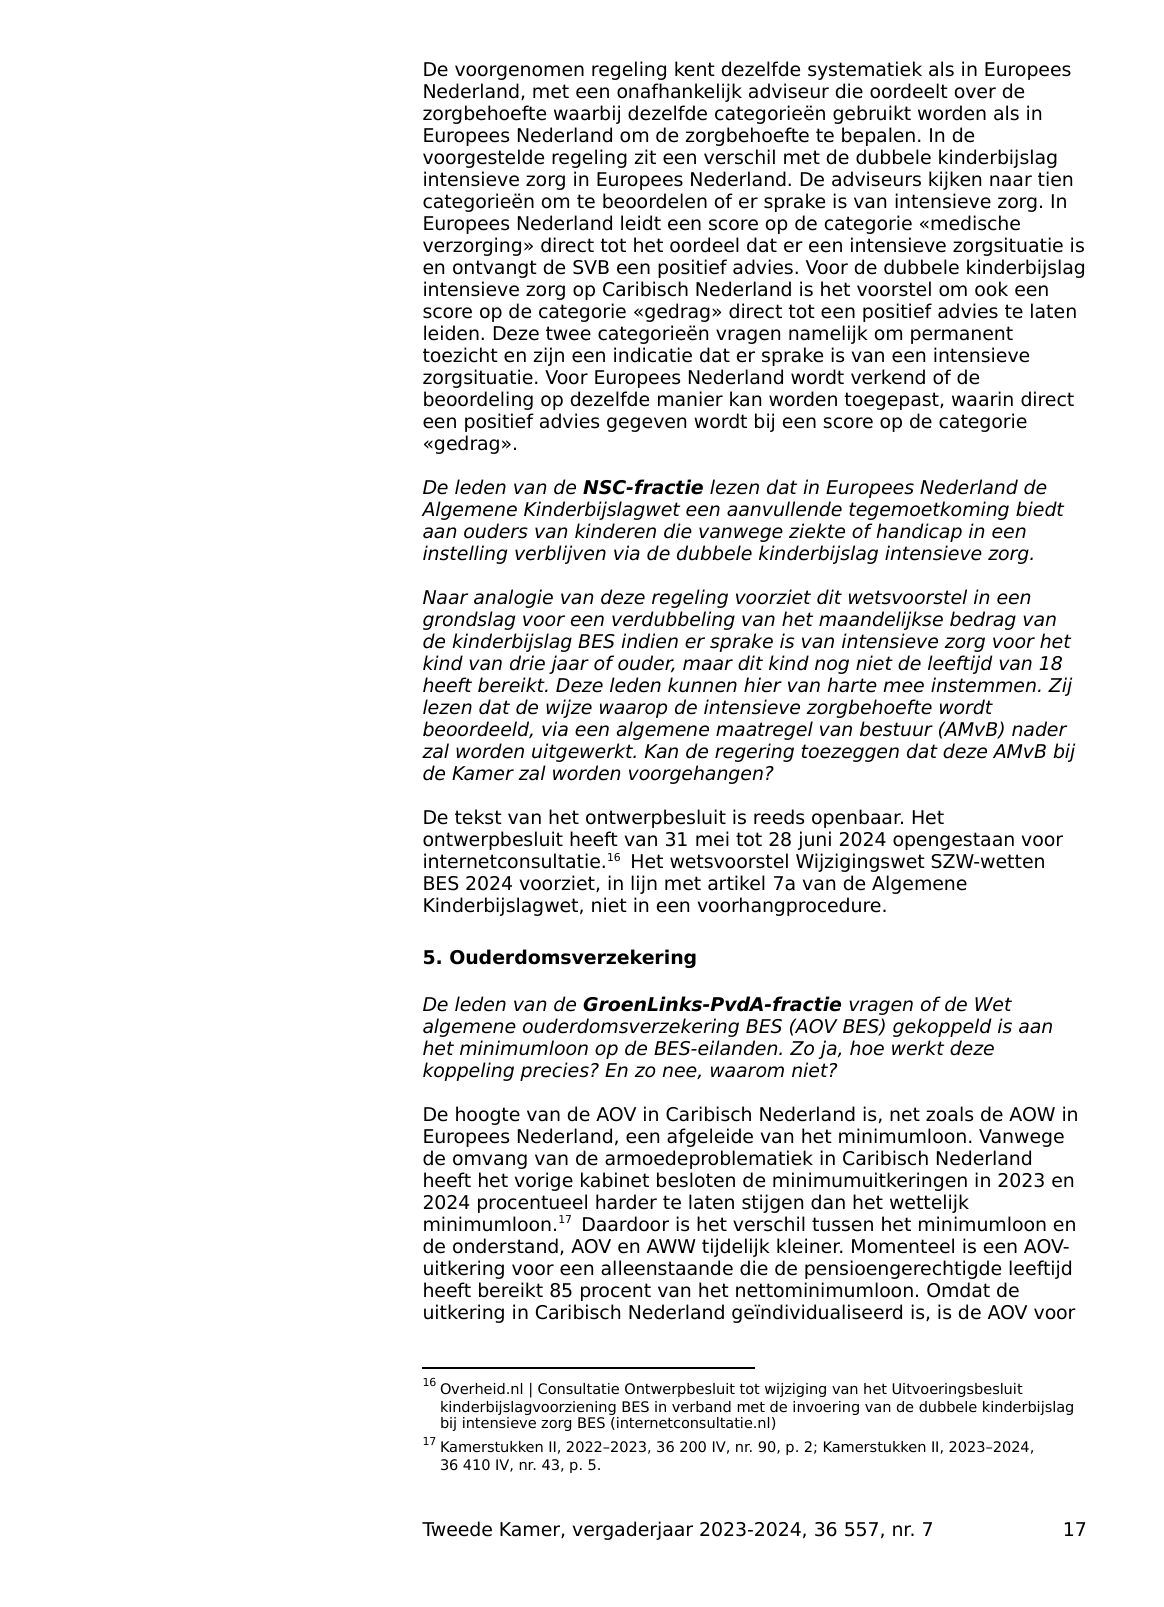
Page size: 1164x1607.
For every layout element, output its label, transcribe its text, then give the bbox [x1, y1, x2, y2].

text Kamerstukken II, 2022–2023, 36 200 IV, nr. 90, p. 2; Kamerstukken II, 2023–2024, 36 410 IV, nr. 43, p. 5. [422, 1435, 1087, 1474]
subtitle 5. Ouderdomsverzekering [422, 947, 1087, 969]
text Overheid.nl | Consultatie Ontwerpbesluit tot wijziging van het Uitvoeringsbesluit kinderbijslagvoorziening BES in verband met de invoering van de dubbele kinderbijslag bij intensieve zorg BES (internetconsultatie.nl) [422, 1377, 1087, 1432]
text De leden van de GroenLinks-PvdA-fractie vragen of de Wet algemene ouderdomsverzekering BES (AOV BES) gekoppeld is aan het minimumloon op de BES-eilanden. Zo ja, hoe werkt deze koppeling precies? En zo nee, waarom niet? [422, 994, 1087, 1082]
text De voorgenomen regeling kent dezelfde systematiek als in Europees Nederland, met een onafhankelijk adviseur die oordeelt over de zorgbehoefte waarbij dezelfde categorieën gebruikt worden als in Europees Nederland om de zorgbehoefte te bepalen. In de voorgestelde regeling zit een verschil met de dubbele kinderbijslag intensieve zorg in Europees Nederland. De adviseurs kijken naar tien categorieën om te beoordelen of er sprake is van intensieve zorg. In Europees Nederland leidt een score op de categorie «medische verzorging» direct tot het oordeel dat er een intensieve zorgsituatie is en ontvangt de SVB een positief advies. Voor de dubbele kinderbijslag intensieve zorg op Caribisch Nederland is het voorstel om ook een score op de categorie «gedrag» direct tot een positief advies te laten leiden. Deze twee categorieën vragen namelijk om permanent toezicht en zijn een indicatie dat er sprake is van een intensieve zorgsituatie. Voor Europees Nederland wordt verkend of de beoordeling op dezelfde manier kan worden toegepast, waarin direct een positief advies gegeven wordt bij een score op de categorie «gedrag». [422, 59, 1087, 455]
text De hoogte van de AOV in Caribisch Nederland is, net zoals de AOW in Europees Nederland, een afgeleide van het minimumloon. Vanwege de omvang van de armoedeproblematiek in Caribisch Nederland heeft het vorige kabinet besloten de minimumuitkeringen in 2023 en 2024 procentueel harder te laten stijgen dan het wettelijk minimumloon. Daardoor is het verschil tussen het minimumloon en de onderstand, AOV en AWW tijdelijk kleiner. Momenteel is een AOV-uitkering voor een alleenstaande die de pensioengerechtigde leeftijd heeft bereikt 85 procent van het nettominimumloon. Omdat de uitkering in Caribisch Nederland geïndividualiseerd is, is de AOV voor [422, 1104, 1087, 1324]
text De leden van de NSC-fractie lezen dat in Europees Nederland de Algemene Kinderbijslagwet een aanvullende tegemoetkoming biedt aan ouders van kinderen die vanwege ziekte of handicap in een instelling verblijven via de dubbele kinderbijslag intensieve zorg. [422, 477, 1087, 565]
text Naar analogie van deze regeling voorziet dit wetsvoorstel in een grondslag voor een verdubbeling van het maandelijkse bedrag van de kinderbijslag BES indien er sprake is van intensieve zorg voor het kind van drie jaar of ouder, maar dit kind nog niet de leeftijd van 18 heeft bereikt. Deze leden kunnen hier van harte mee instemmen. Zij lezen dat de wijze waarop de intensieve zorgbehoefte wordt beoordeeld, via een algemene maatregel van bestuur (AMvB) nader zal worden uitgewerkt. Kan de regering toezeggen dat deze AMvB bij de Kamer zal worden voorgehangen? [422, 587, 1087, 785]
text De tekst van het ontwerpbesluit is reeds openbaar. Het ontwerpbesluit heeft van 31 mei tot 28 juni 2024 opengestaan voor internetconsultatie. Het wetsvoorstel Wijzigingswet SZW-wetten BES 2024 voorziet, in lijn met artikel 7a van de Algemene Kinderbijslagwet, niet in een voorhangprocedure. [422, 807, 1087, 917]
